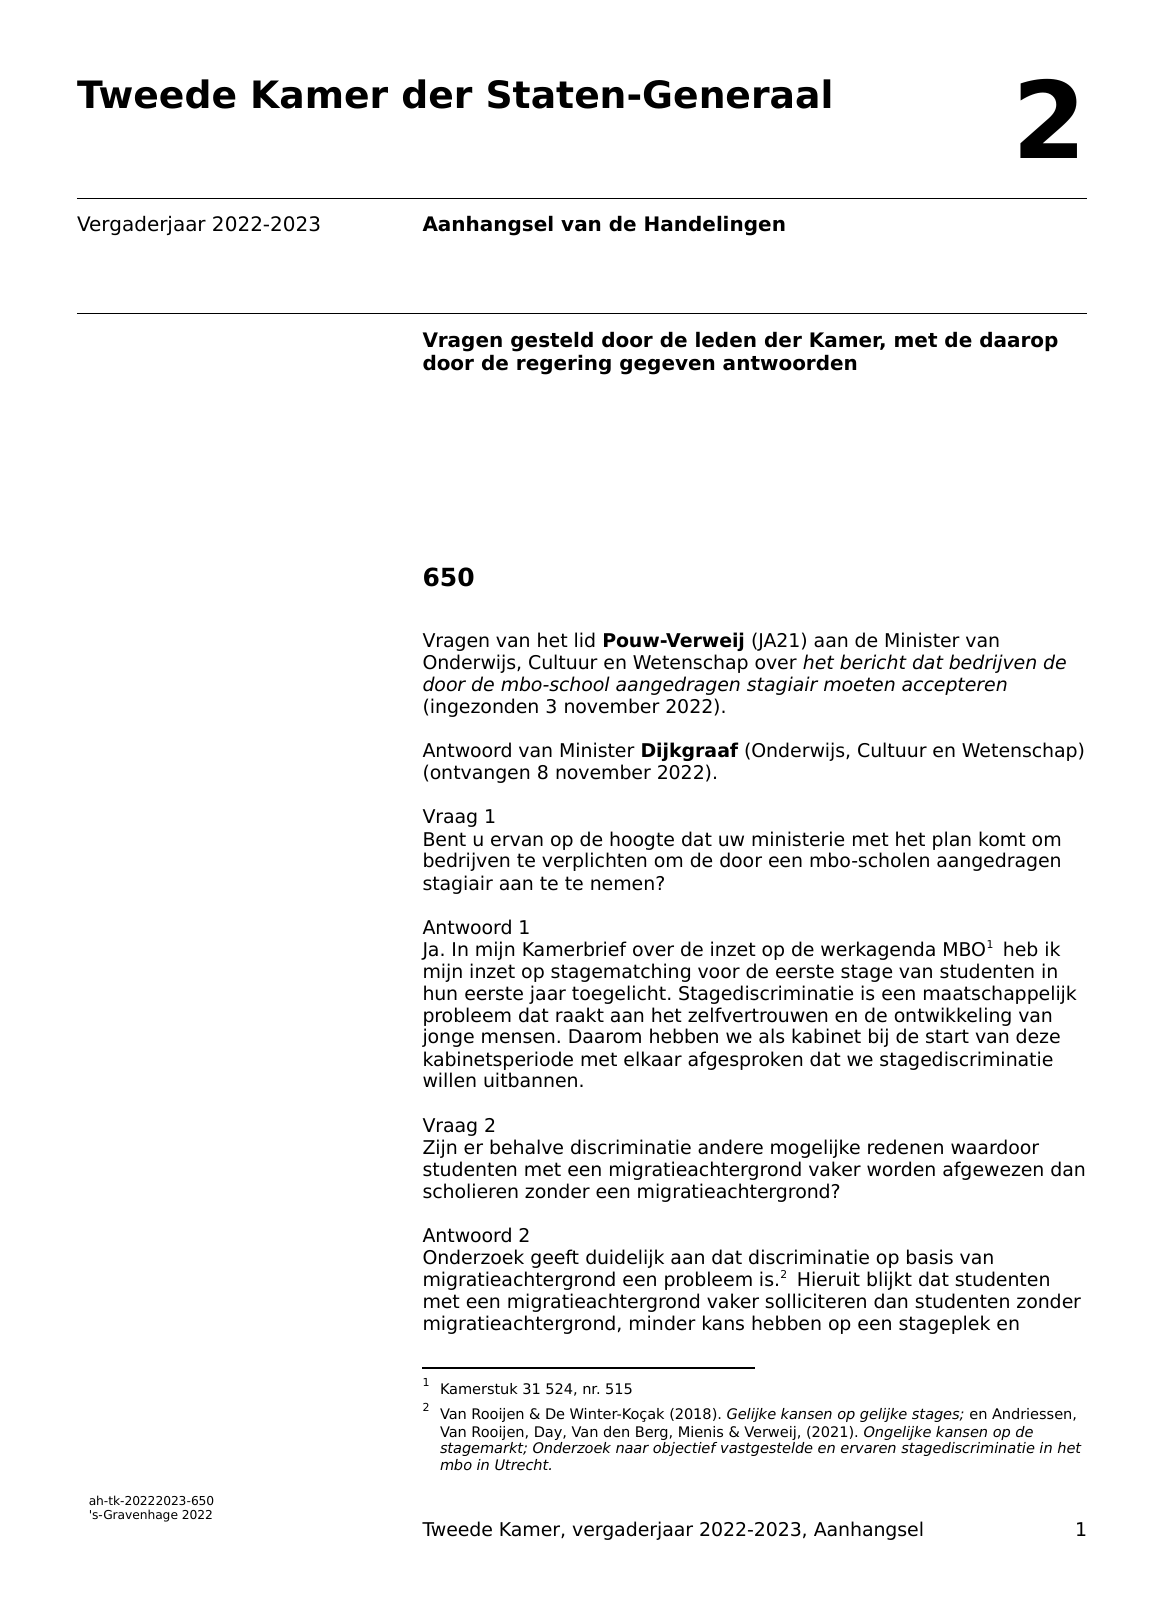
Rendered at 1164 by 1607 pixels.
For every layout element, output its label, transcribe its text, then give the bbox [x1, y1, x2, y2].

table_cell Aanhangsel van de Handelingen [422, 199, 1087, 313]
table_header 2 [886, 59, 1087, 198]
text Vraag 1 [422, 806, 1087, 828]
text Vragen van het lid Pouw-Verweij (JA21) aan de Minister van Onderwijs, Cultuur en Wetenschap over het bericht dat bedrijven de door de mbo-school aangedragen stagiair moeten accepteren (ingezonden 3 november 2022). [422, 630, 1087, 718]
text Antwoord van Minister Dijkgraaf (Onderwijs, Cultuur en Wetenschap) (ontvangen 8 november 2022). [422, 740, 1087, 784]
text Onderzoek geeft duidelijk aan dat discriminatie op basis van migratieachtergrond een probleem is. Hieruit blijkt dat studenten met een migratieachtergrond vaker solliciteren dan studenten zonder migratieachtergrond, minder kans hebben op een stageplek en [422, 1247, 1087, 1334]
text 650 [422, 563, 1087, 592]
text Antwoord 2 [422, 1225, 1087, 1247]
table_cell Vergaderjaar 2022-2023 [77, 199, 422, 313]
text 's-Gravenhage 2022 [88, 1508, 323, 1522]
text Vraag 2 [422, 1114, 1087, 1137]
table_header Tweede Kamer der Staten-Generaal [77, 59, 886, 198]
text Ja. In mijn Kamerbrief over de inzet op de werkagenda MBO heb ik mijn inzet op stagematching voor de eerste stage van studenten in hun eerste jaar toegelicht. Stagediscriminatie is een maatschappelijk probleem dat raakt aan het zelfvertrouwen en de ontwikkeling van jonge mensen. Daarom hebben we als kabinet bij de start van deze kabinetsperiode met elkaar afgesproken dat we stagediscriminatie willen uitbannen. [422, 938, 1087, 1092]
text Bent u ervan op de hoogte dat uw ministerie met het plan komt om bedrijven te verplichten om de door een mbo-scholen aangedragen stagiair aan te te nemen? [422, 828, 1087, 894]
text ah-tk-20222023-650 [88, 1494, 323, 1508]
table_cell [77, 314, 422, 375]
table_cell Vragen gesteld door de leden der Kamer, met de daarop door de regering gegeven antwoorden [422, 314, 1087, 375]
text Zijn er behalve discriminatie andere mogelijke redenen waardoor studenten met een migratieachtergrond vaker worden afgewezen dan scholieren zonder een migratieachtergrond? [422, 1137, 1087, 1202]
text Kamerstuk 31 524, nr. 515 [422, 1377, 1087, 1399]
text Van Rooijen & De Winter-Koçak (2018). Gelijke kansen op gelijke stages; en Andriessen, Van Rooijen, Day, Van den Berg, Mienis & Verweij, (2021). Ongelijke kansen op de stagemarkt; Onderzoek naar objectief vastgestelde en ervaren stagediscriminatie in het mbo in Utrecht. [422, 1402, 1087, 1474]
text Antwoord 1 [422, 917, 1087, 938]
